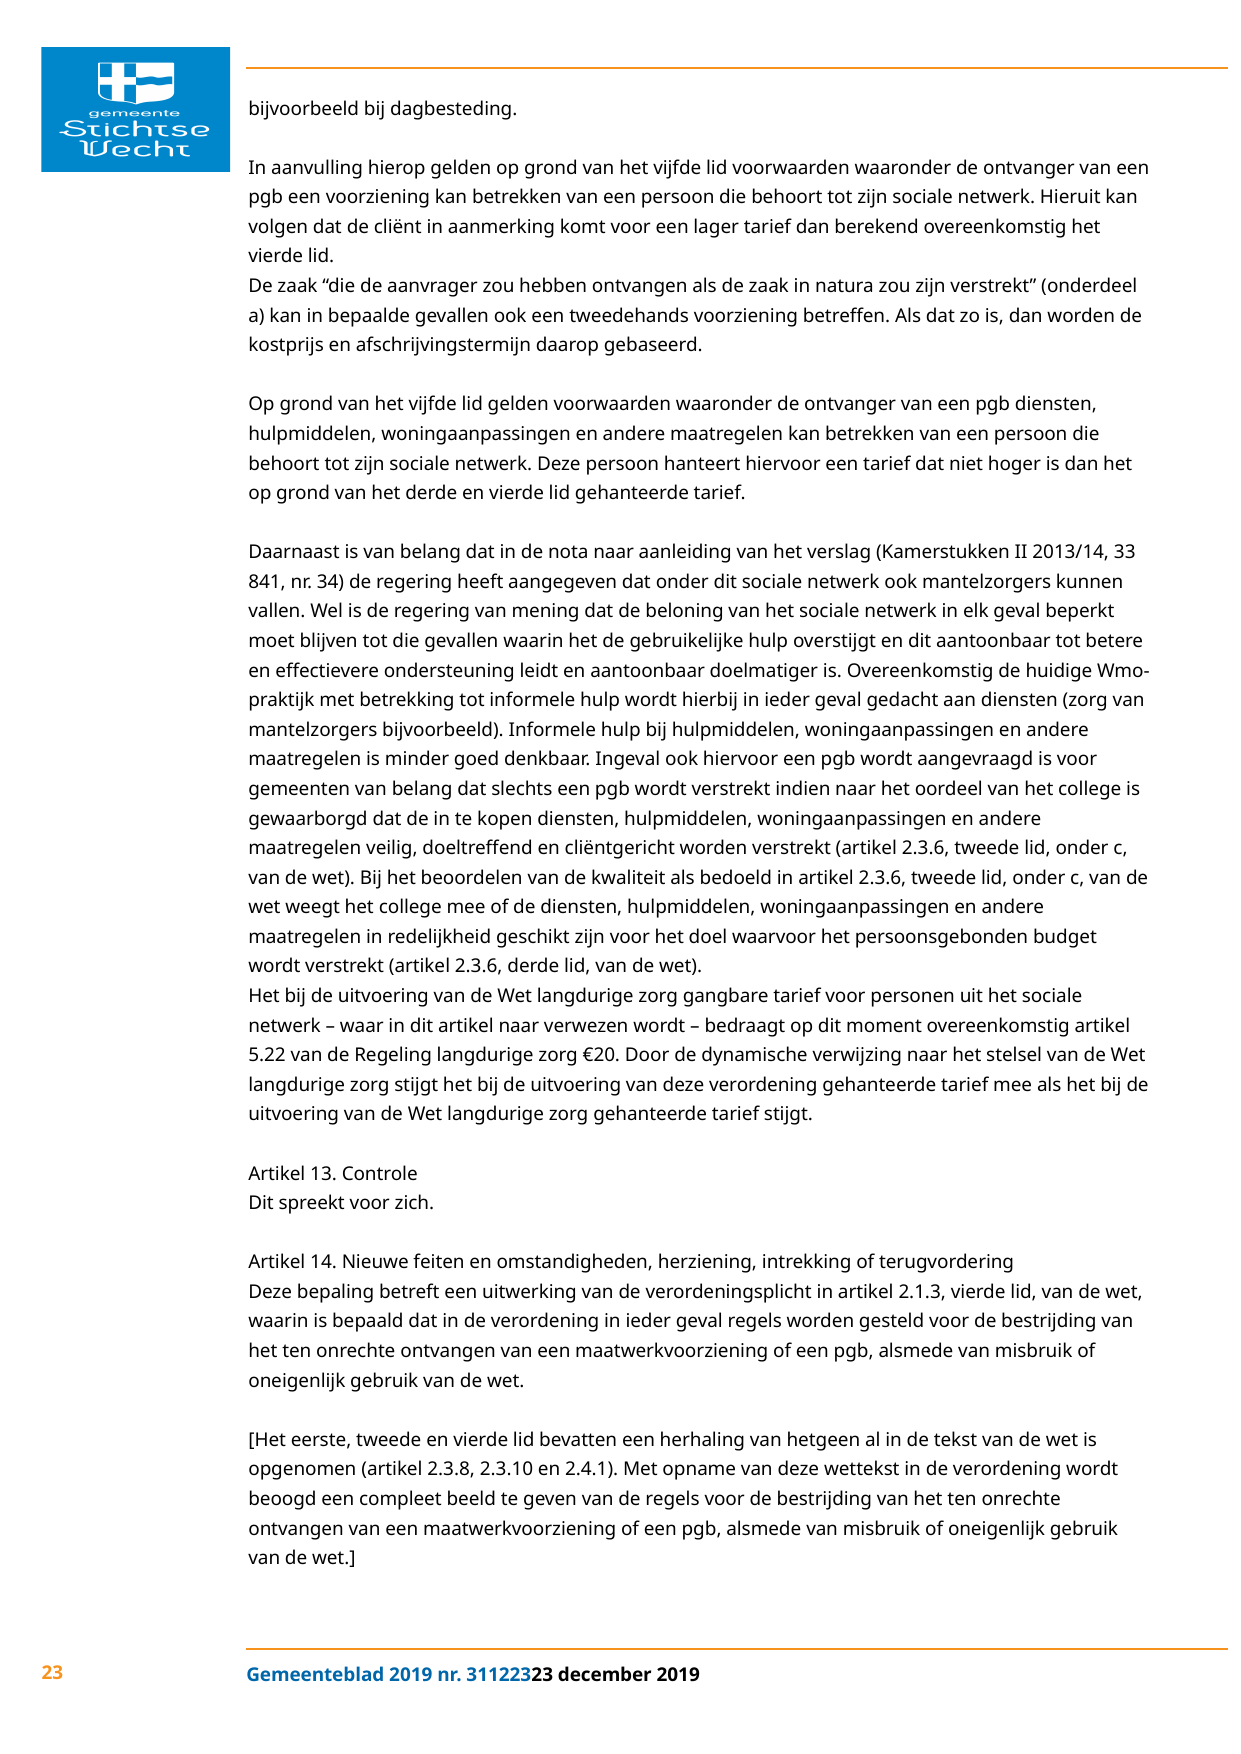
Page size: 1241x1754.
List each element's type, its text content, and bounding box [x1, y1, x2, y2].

text Deze bepaling betreft een uitwerking van de verordeningsplicht in artikel 2.1.3, vierde lid, van de wet, waarin is bepaald dat in de verordening in ieder geval regels worden gesteld voor de bestrijding van het ten onrechte ontvangen van een maatwerkvoorziening of een pgb, alsmede van misbruik of oneigenlijk gebruik van de wet. [248, 1278, 1152, 1393]
picture [137, 63, 174, 103]
text De zaak “die de aanvrager zou hebben ontvangen als de zaak in natura zou zijn verstrekt” (onderdeel a) kan in bepaalde gevallen ook een tweedehands voorziening betreffen. Als dat zo is, dan worden de kostprijs en afschrijvingstermijn daarop gebaseerd. [248, 272, 1152, 357]
text Dit spreekt voor zich. [248, 1189, 1152, 1215]
text Het bij de uitvoering van de Wet langdurige zorg gangbare tarief voor personen uit het sociale netwerk – waar in dit artikel naar verwezen wordt – bedraagt op dit moment overeenkomstig artikel 5.22 van de Regeling langdurige zorg €20. Door de dynamische verwijzing naar het stelsel van de Wet langdurige zorg stijgt het bij de uitvoering van deze verordening gehanteerde tarief mee als het bij de uitvoering van de Wet langdurige zorg gehanteerde tarief stijgt. [248, 982, 1152, 1126]
text Op grond van het vijfde lid gelden voorwaarden waaronder de ontvanger van een pgb diensten, hulpmiddelen, woningaanpassingen en andere maatregelen kan betrekken van een persoon die behoort tot zijn sociale netwerk. Deze persoon hanteert hiervoor een tarief dat niet hoger is dan het op grond van het derde en vierde lid gehanteerde tarief. [248, 391, 1152, 505]
text In aanvulling hierop gelden op grond van het vijfde lid voorwaarden waaronder de ontvanger van een pgb een voorziening kan betrekken van een persoon die behoort tot zijn sociale netwerk. Hieruit kan volgen dat de cliënt in aanmerking komt voor een lager tarief dan berekend overeenkomstig het vierde lid. [248, 154, 1152, 268]
text Artikel 14. Nieuwe feiten en omstandigheden, herziening, intrekking of terugvordering [248, 1248, 1152, 1274]
text [Het eerste, tweede en vierde lid bevatten een herhaling van hetgeen al in de tekst van de wet is opgenomen (artikel 2.3.8, 2.3.10 en 2.4.1). Met opname van deze wettekst in de verordening wordt beoogd een compleet beeld te geven van de regels voor de bestrijding van het ten onrechte ontvangen van een maatwerkvoorziening of een pgb, alsmede van misbruik of oneigenlijk gebruik van de wet.] [248, 1426, 1152, 1570]
picture [99, 63, 135, 101]
text bijvoorbeeld bij dagbesteding. [248, 95, 1152, 121]
text Artikel 13. Controle [248, 1160, 1152, 1186]
text Daarnaast is van belang dat in de nota naar aanleiding van het verslag (Kamerstukken II 2013/14, 33 841, nr. 34) de regering heeft aangegeven dat onder dit sociale netwerk ook mantelzorgers kunnen vallen. Wel is de regering van mening dat de beloning van het sociale netwerk in elk geval beperkt moet blijven tot die gevallen waarin het de gebruikelijke hulp overstijgt en dit aantoonbaar tot betere en effectievere ondersteuning leidt en aantoonbaar doelmatiger is. Overeenkomstig de huidige Wmo-praktijk met betrekking tot informele hulp wordt hierbij in ieder geval gedacht aan diensten (zorg van mantelzorgers bijvoorbeeld). Informele hulp bij hulpmiddelen, woningaanpassingen en andere maatregelen is minder goed denkbaar. Ingeval ook hiervoor een pgb wordt aangevraagd is voor gemeenten van belang dat slechts een pgb wordt verstrekt indien naar het oordeel van het college is gewaarborgd dat de in te kopen diensten, hulpmiddelen, woningaanpassingen en andere maatregelen veilig, doeltreffend en cliëntgericht worden verstrekt (artikel 2.3.6, tweede lid, onder c, van de wet). Bij het beoordelen van de kwaliteit als bedoeld in artikel 2.3.6, tweede lid, onder c, van de wet weegt het college mee of de diensten, hulpmiddelen, woningaanpassingen en andere maatregelen in redelijkheid geschikt zijn voor het doel waarvoor het persoonsgebonden budget wordt verstrekt (artikel 2.3.6, derde lid, van de wet). [248, 538, 1152, 978]
